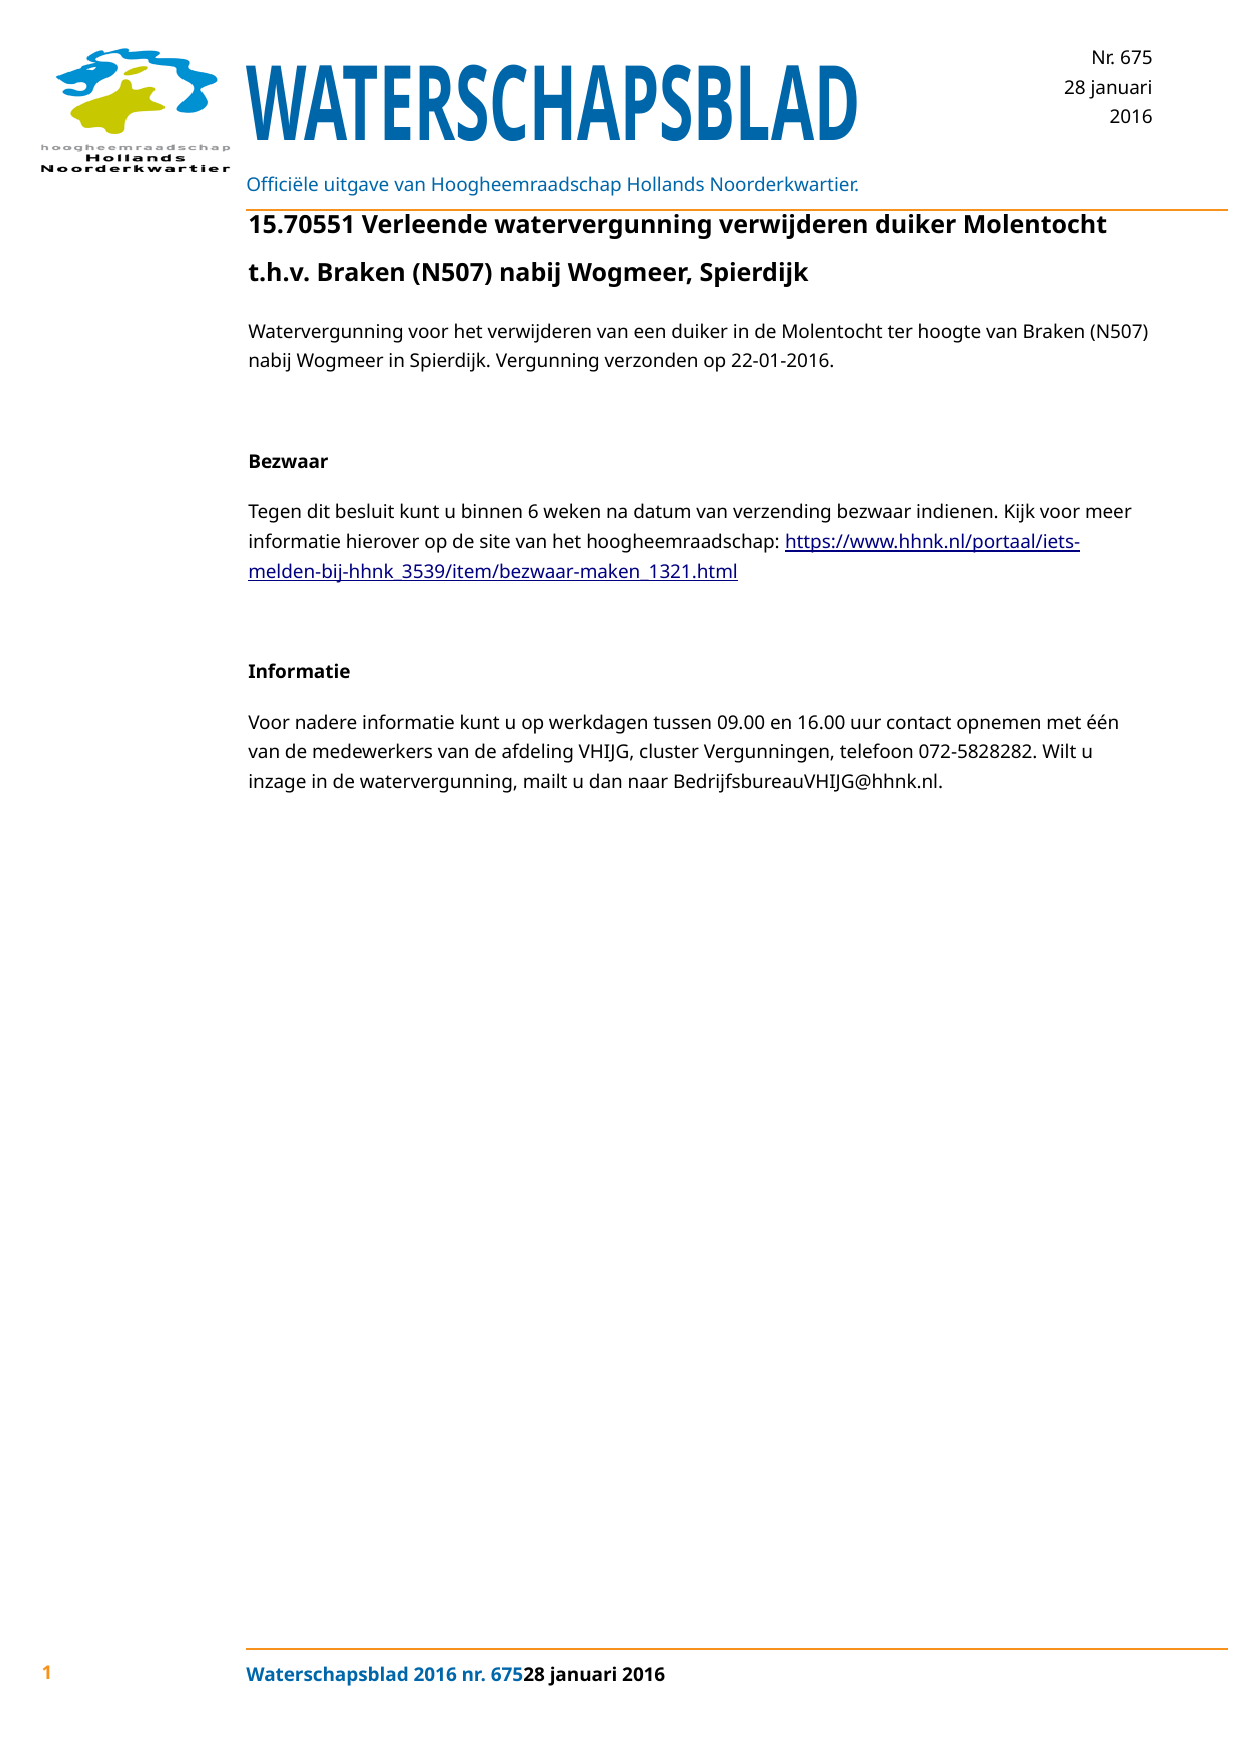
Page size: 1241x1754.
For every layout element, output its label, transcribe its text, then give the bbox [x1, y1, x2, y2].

text Informatie [248, 659, 1152, 684]
text Tegen dit besluit kunt u binnen 6 weken na datum van verzending bezwaar indienen. Kijk voor meer informatie hierover op de site van het hoogheemraadschap: https://www.hhnk.nl/portaal/iets-melden-bij-hhnk_3539/item/bezwaar-maken_1321.html [248, 499, 1152, 584]
text 15.70551 Verleende watervergunning verwijderen duiker Molentocht t.h.v. Braken (N507) nabij Wogmeer, Spierdijk [248, 211, 1152, 288]
text Watervergunning voor het verwijderen van een duiker in de Molentocht ter hoogte van Braken (N507) nabij Wogmeer in Spierdijk. Vergunning verzonden op 22-01-2016. [248, 318, 1152, 373]
picture [41, 47, 231, 172]
text Voor nadere informatie kunt u op werkdagen tussen 09.00 en 16.00 uur contact opnemen met één van de medewerkers van de afdeling VHIJG, cluster Vergunningen, telefoon 072-5828282. Wilt u inzage in de watervergunning, mailt u dan naar BedrijfsbureauVHIJG@hhnk.nl. [248, 709, 1152, 794]
text Bezwaar [248, 448, 1152, 474]
